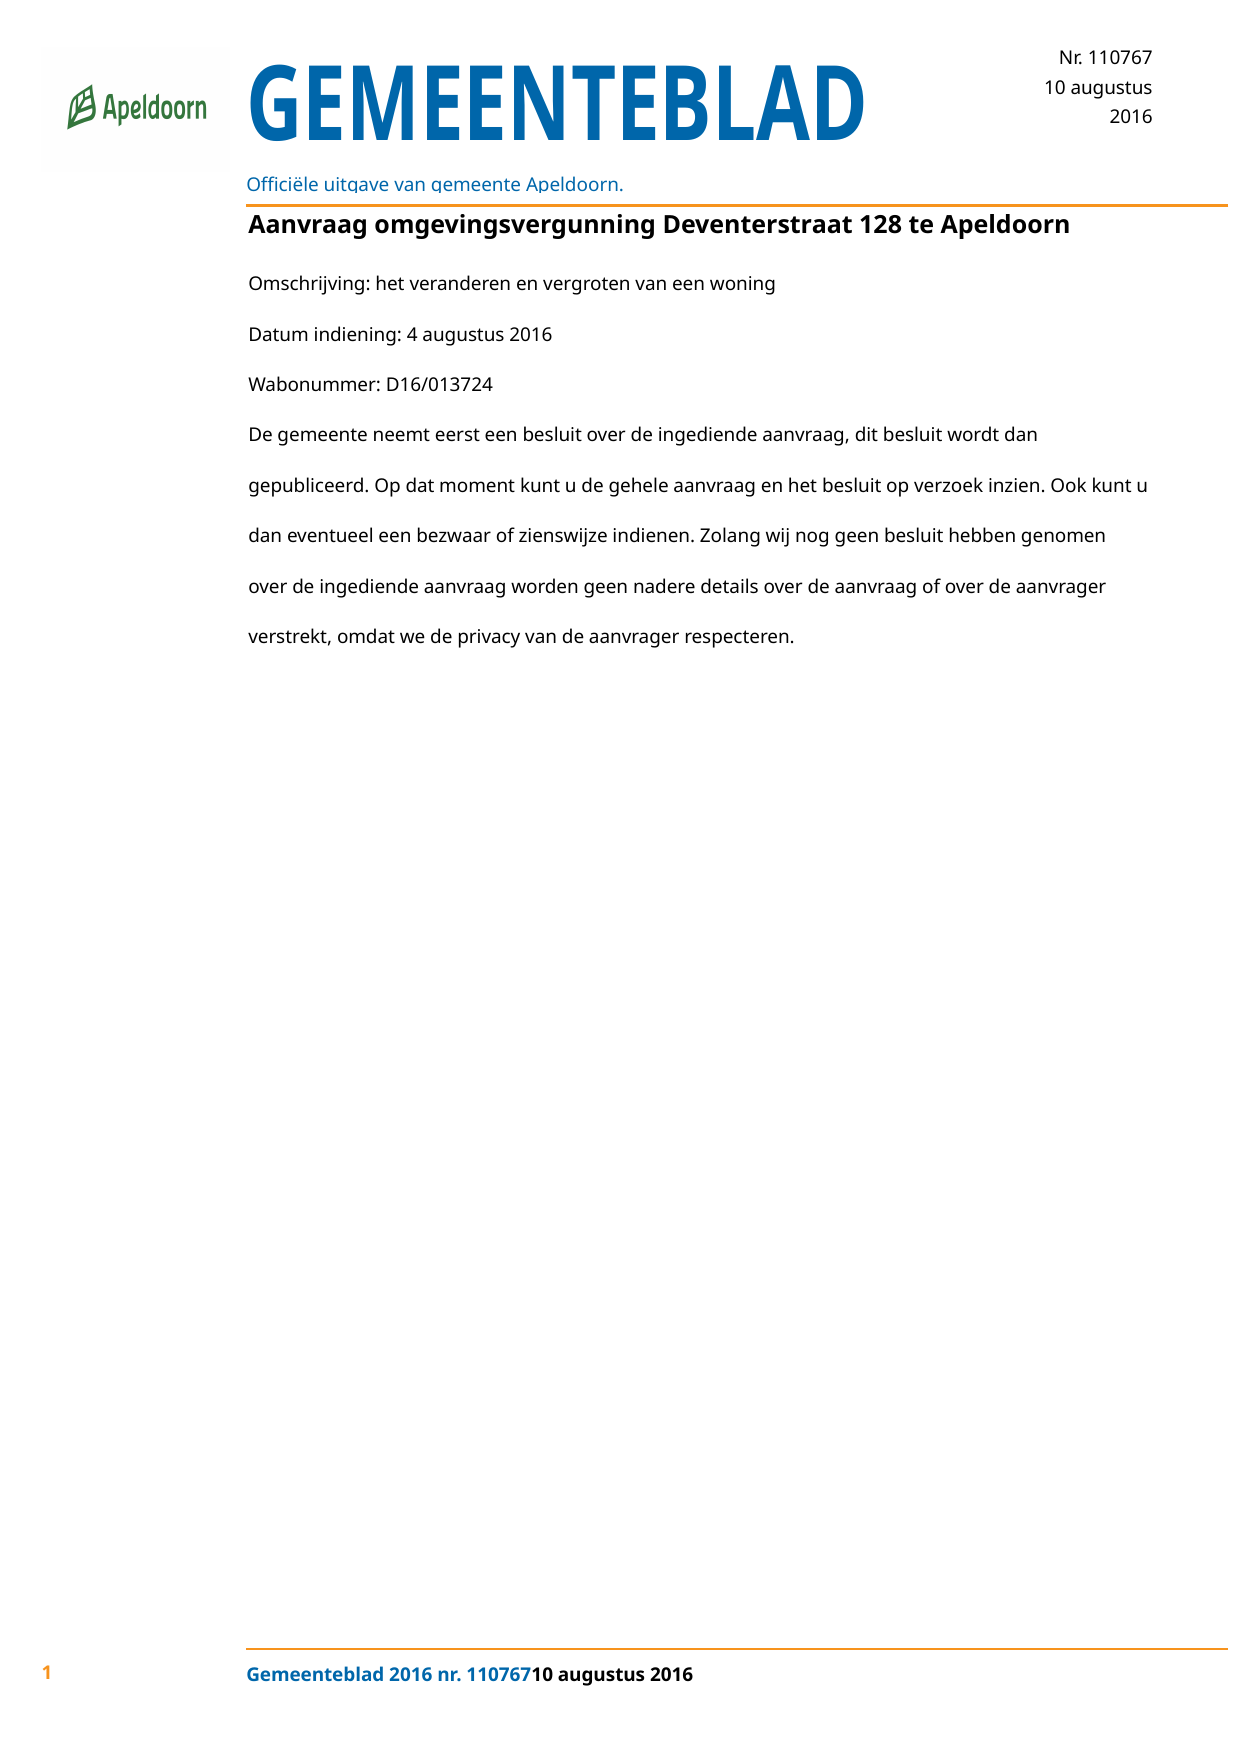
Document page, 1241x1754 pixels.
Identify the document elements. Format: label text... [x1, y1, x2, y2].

text gepubliceerd. Op dat moment kunt u de gehele aanvraag en het besluit op verzoek inzien. Ook kunt u [248, 472, 1152, 498]
text Aanvraag omgevingsvergunning Deventerstraat 128 te Apeldoorn [248, 207, 1152, 241]
text De gemeente neemt eerst een besluit over de ingediende aanvraag, dit besluit wordt dan [248, 422, 1152, 447]
text Omschrijving: het veranderen en vergroten van een woning [248, 270, 1152, 296]
text over de ingediende aanvraag worden geen nadere details over de aanvraag of over de aanvrager [248, 573, 1152, 598]
text verstrekt, omdat we de privacy van de aanvrager respecteren. [248, 623, 1152, 649]
picture [41, 47, 231, 172]
text Wabonummer: D16/013724 [248, 371, 1152, 397]
text Datum indiening: 4 augustus 2016 [248, 321, 1152, 346]
text dan eventueel een bezwaar of zienswijze indienen. Zolang wij nog geen besluit hebben genomen [248, 522, 1152, 548]
